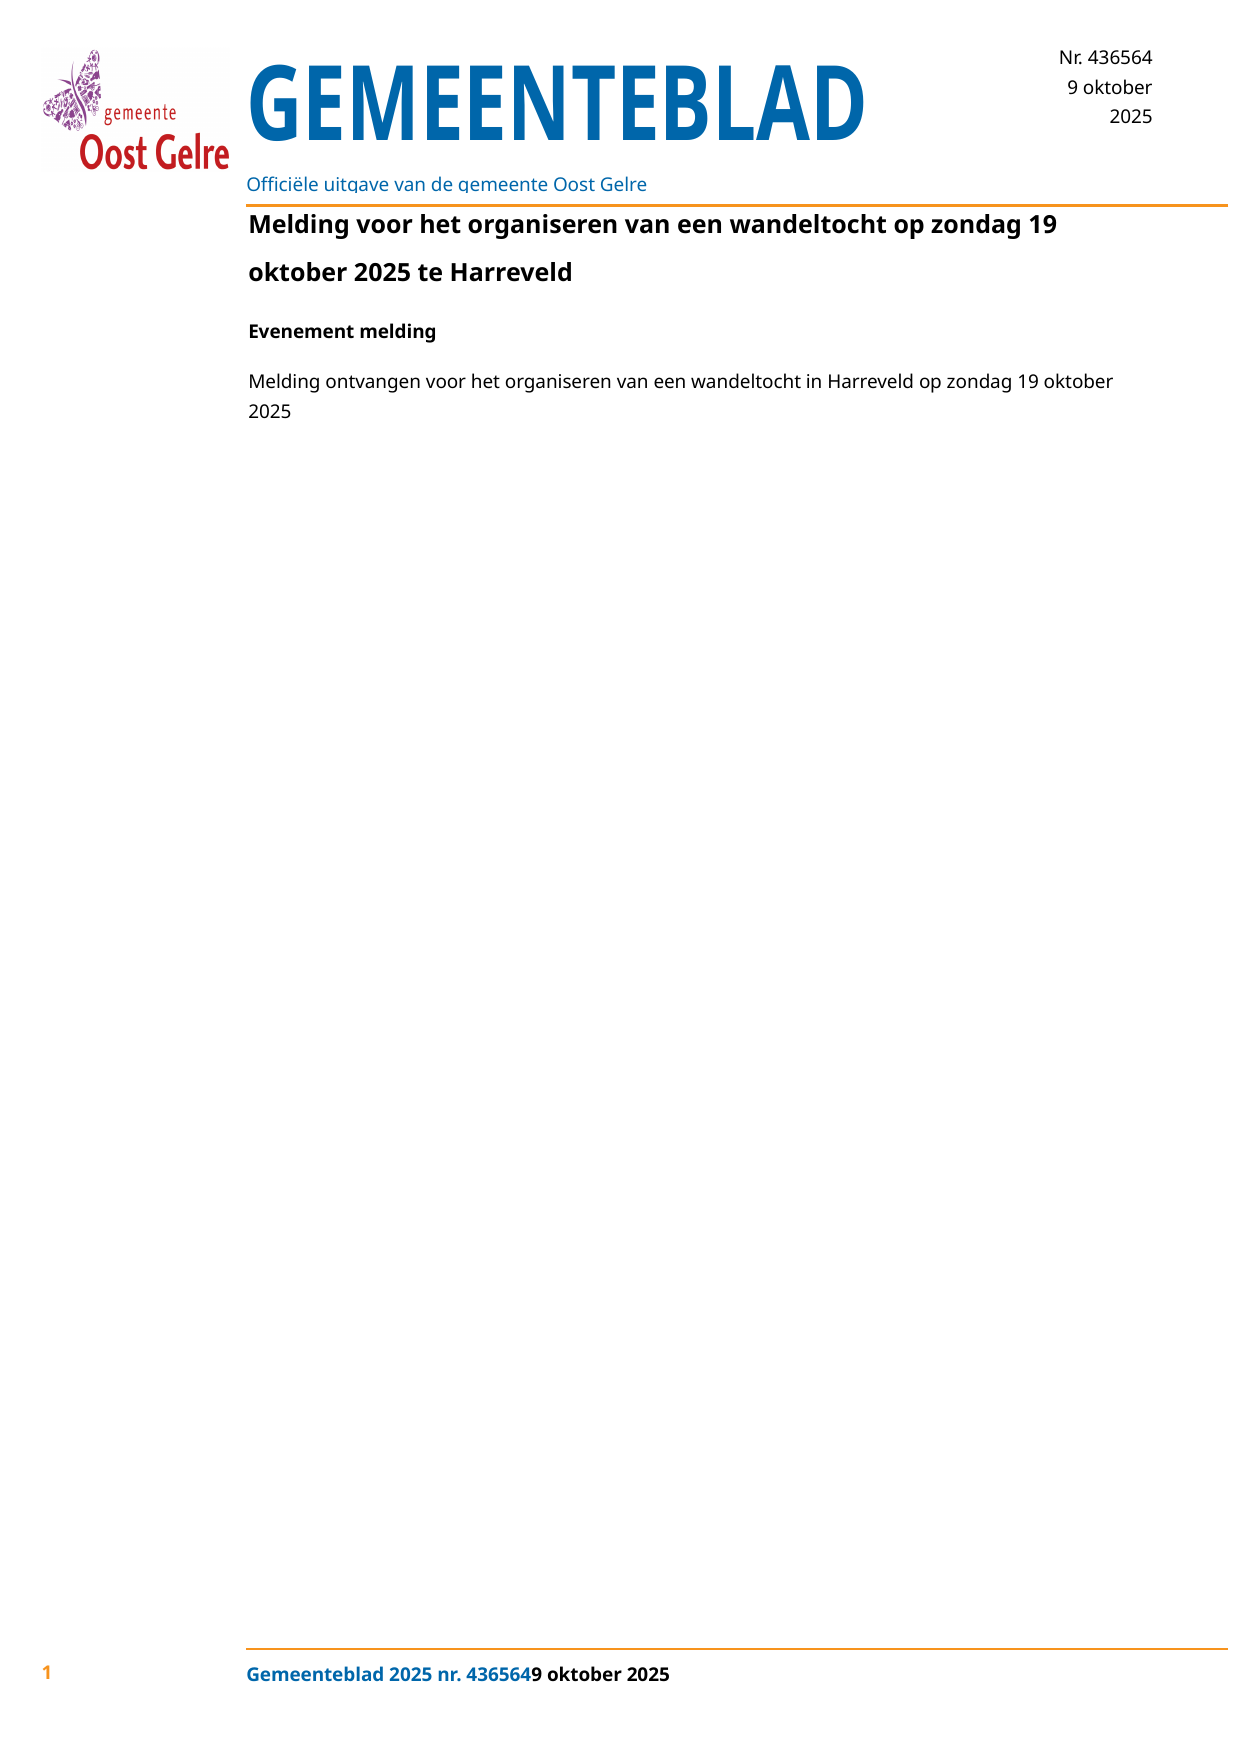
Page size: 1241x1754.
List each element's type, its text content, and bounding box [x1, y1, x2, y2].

picture [41, 47, 231, 172]
text Melding ontvangen voor het organiseren van een wandeltocht in Harreveld op zondag 19 oktober 2025 [248, 368, 1152, 424]
text Melding voor het organiseren van een wandeltocht op zondag 19 oktober 2025 te Harreveld [248, 207, 1152, 288]
text Evenement melding [248, 318, 1152, 344]
